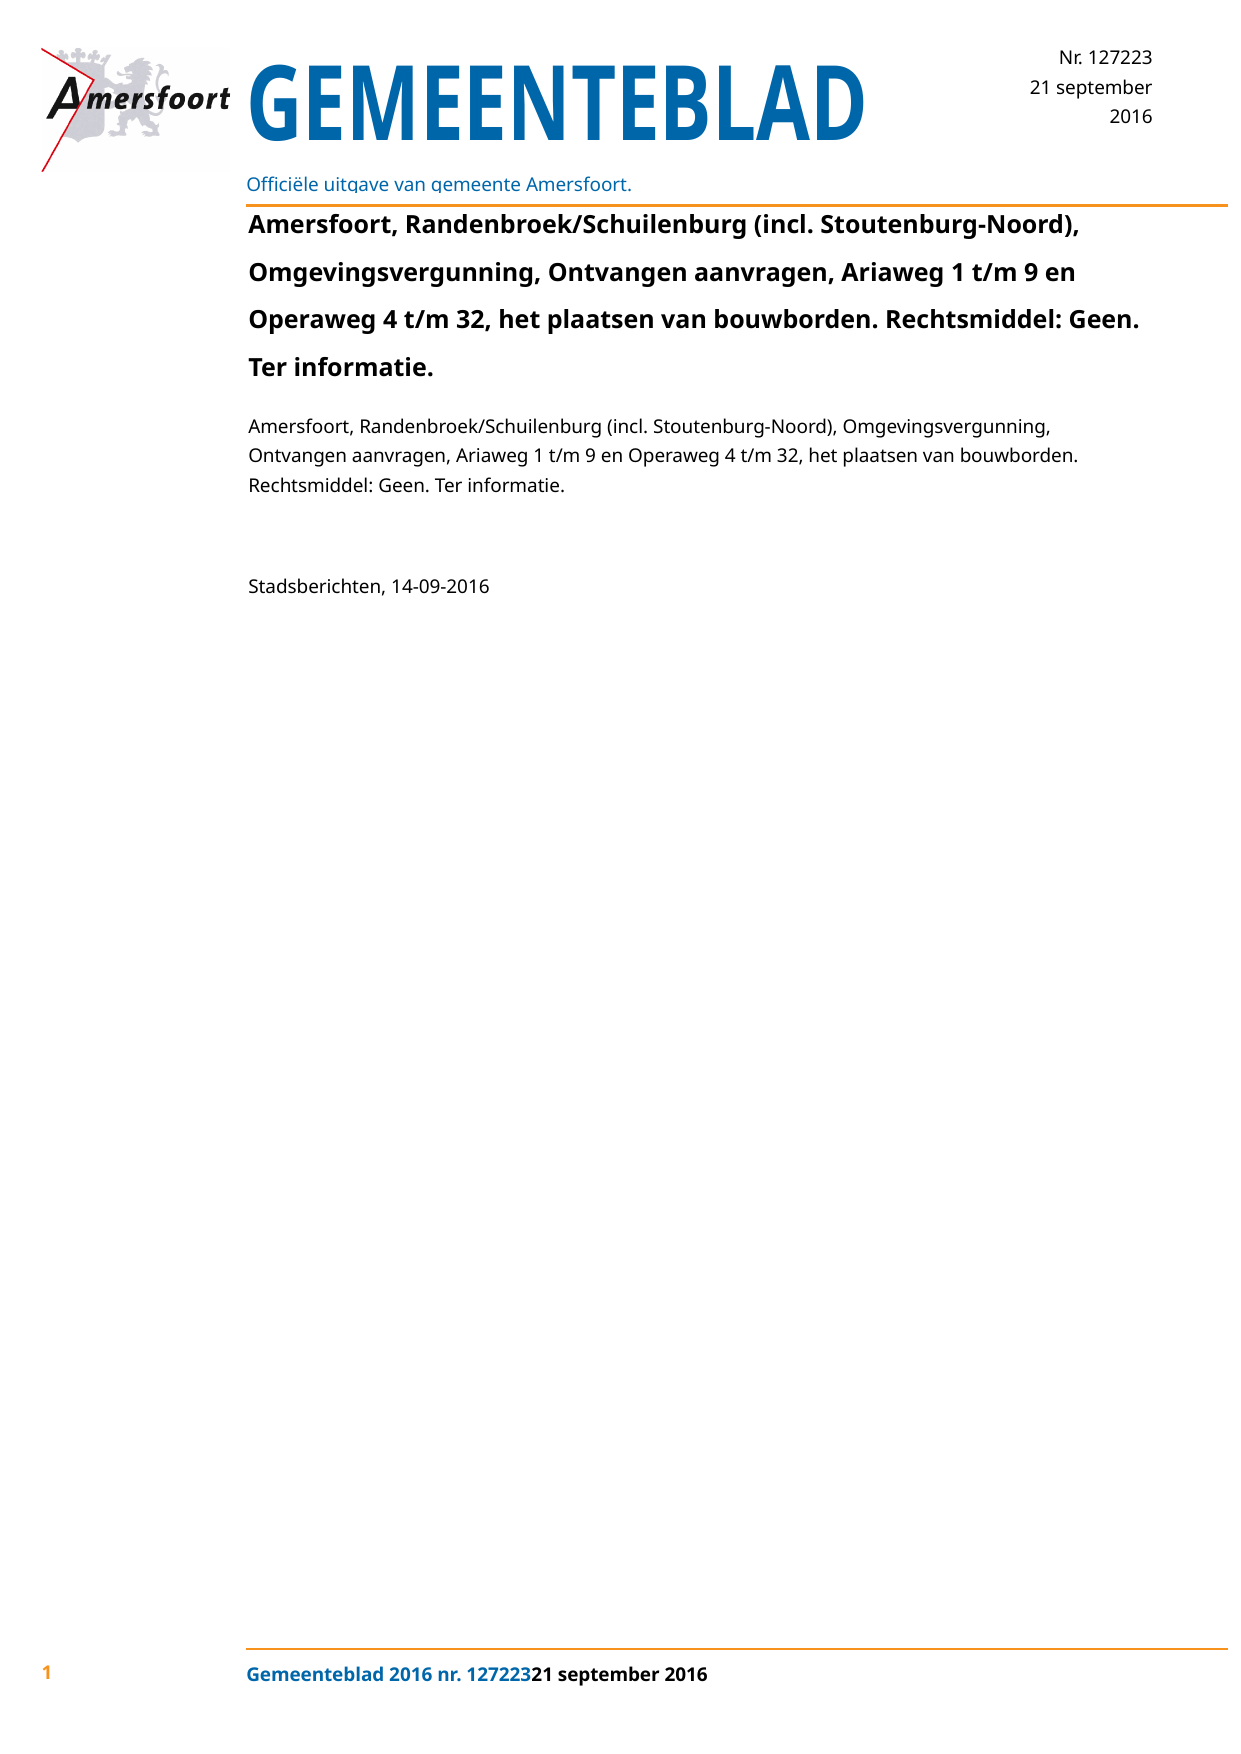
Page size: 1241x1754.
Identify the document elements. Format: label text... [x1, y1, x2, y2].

text Amersfoort, Randenbroek/Schuilenburg (incl. Stoutenburg-Noord), Omgevingsvergunning, Ontvangen aanvragen, Ariaweg 1 t/m 9 en Operaweg 4 t/m 32, het plaatsen van bouwborden. Rechtsmiddel: Geen. Ter informatie. [248, 207, 1152, 384]
text Stadsberichten, 14-09-2016 [248, 573, 1152, 599]
picture [41, 47, 231, 172]
text Amersfoort, Randenbroek/Schuilenburg (incl. Stoutenburg-Noord), Omgevingsvergunning, Ontvangen aanvragen, Ariaweg 1 t/m 9 en Operaweg 4 t/m 32, het plaatsen van bouwborden. Rechtsmiddel: Geen. Ter informatie. [248, 413, 1152, 498]
